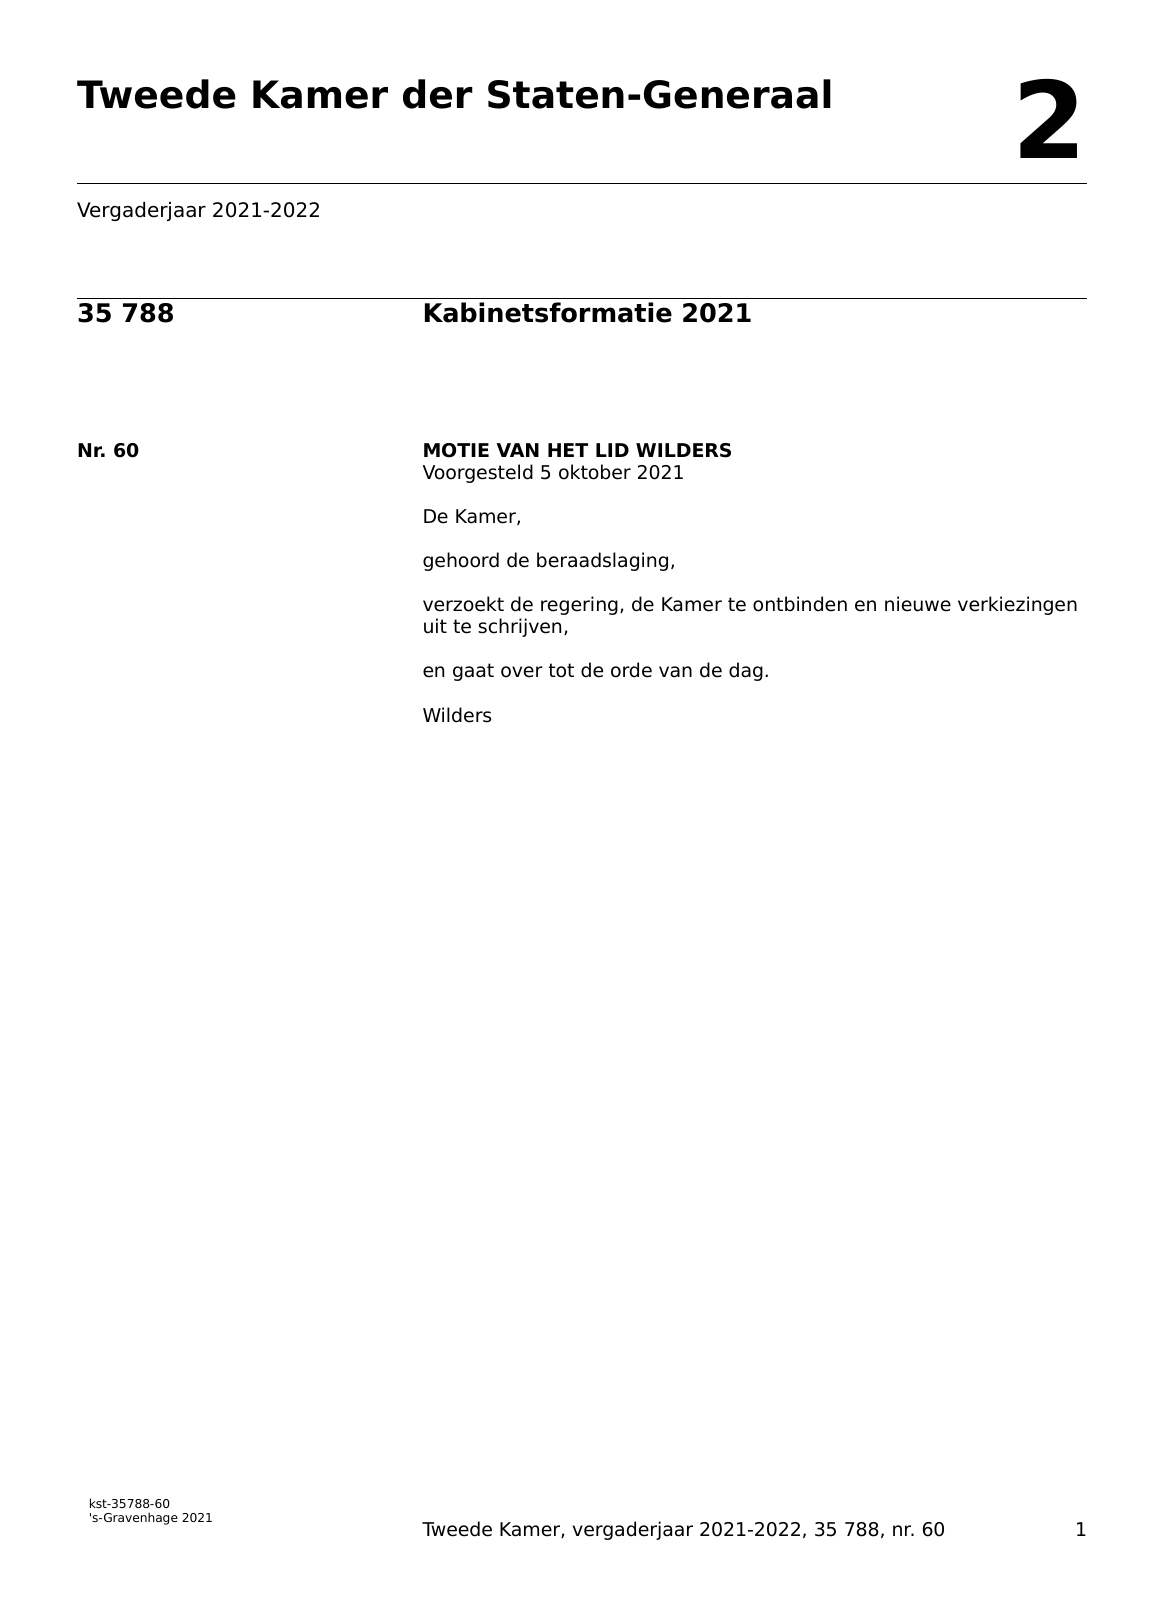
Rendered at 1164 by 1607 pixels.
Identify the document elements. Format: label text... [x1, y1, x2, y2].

text Voorgesteld 5 oktober 2021 [422, 462, 1087, 484]
table_header 2 [886, 59, 1087, 183]
table_header Tweede Kamer der Staten-Generaal [77, 59, 886, 183]
text kst-35788-60 [88, 1497, 323, 1511]
subtitle Nr. 60 MOTIE VAN HET LID WILDERS [77, 440, 1087, 462]
subtitle 35 788 Kabinetsformatie 2021 [77, 299, 1087, 329]
text gehoord de beraadslaging, [422, 550, 1087, 572]
text Wilders [422, 704, 1087, 726]
text verzoekt de regering, de Kamer te ontbinden en nieuwe verkiezingen uit te schrijven, [422, 594, 1087, 638]
text en gaat over tot de orde van de dag. [422, 660, 1087, 682]
text De Kamer, [422, 506, 1087, 528]
table_cell Vergaderjaar 2021-2022 [77, 184, 1087, 298]
text 's-Gravenhage 2021 [88, 1511, 323, 1525]
